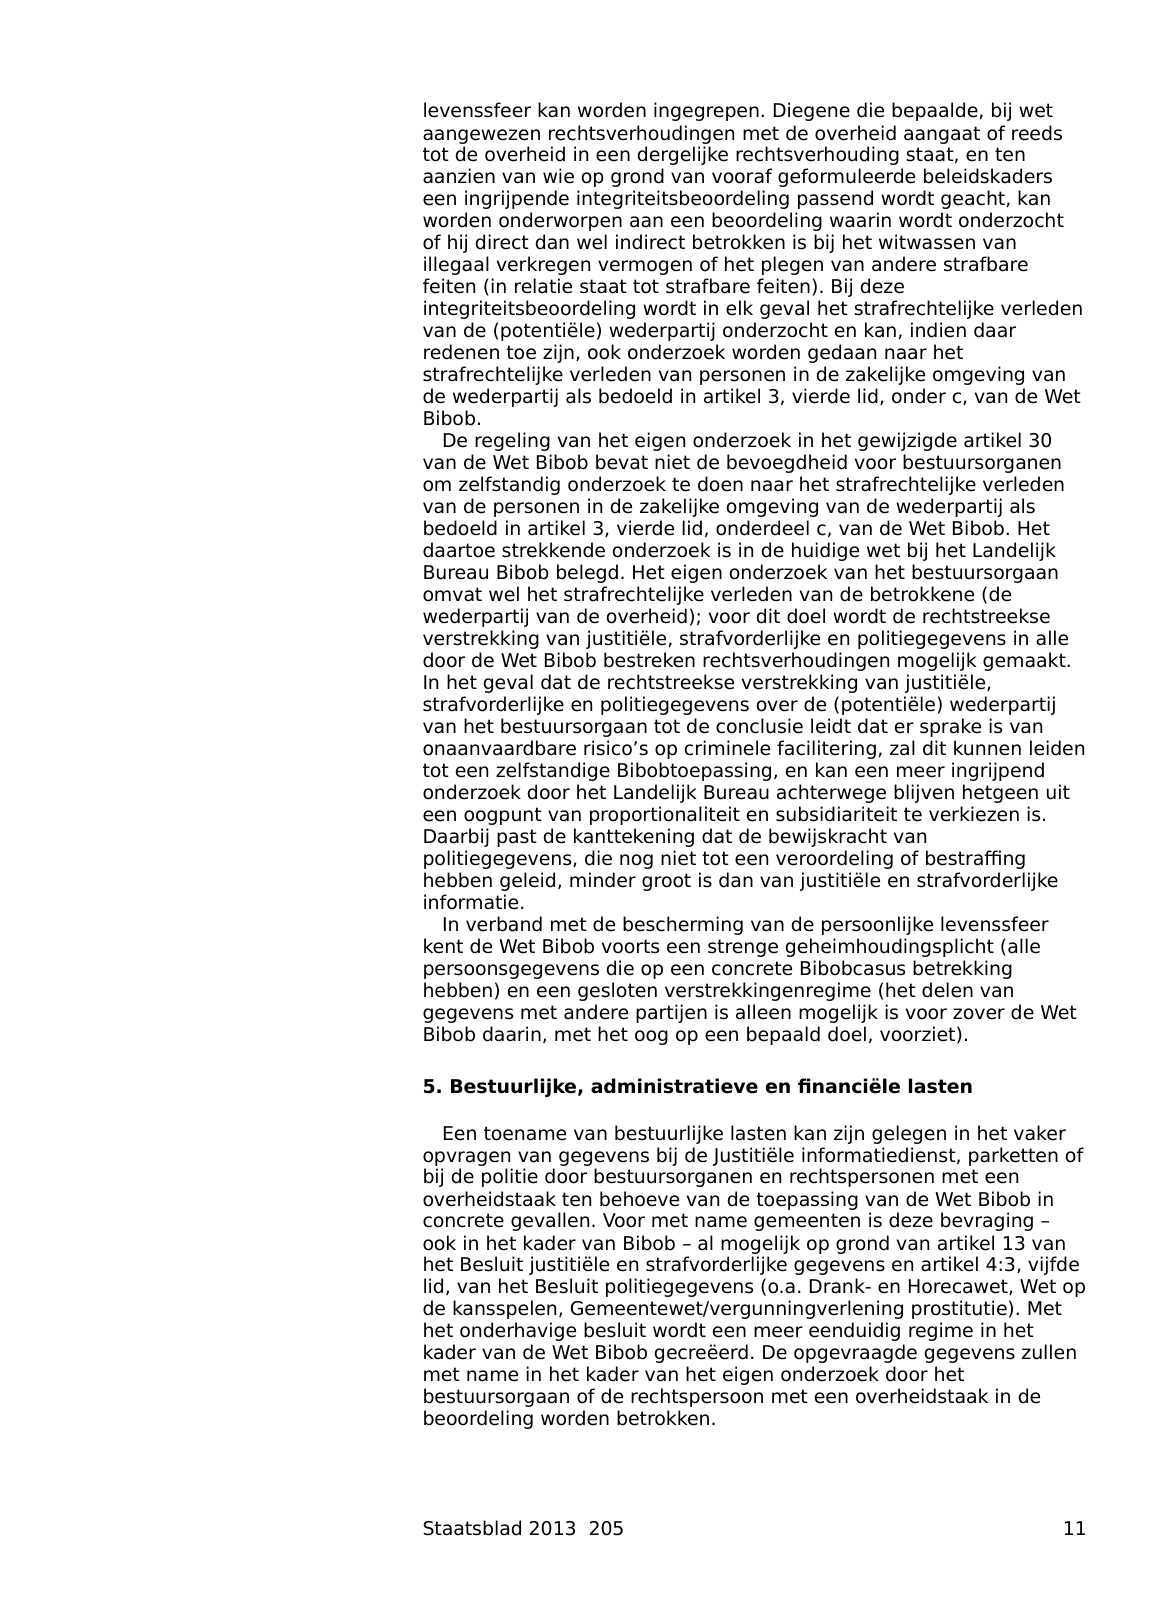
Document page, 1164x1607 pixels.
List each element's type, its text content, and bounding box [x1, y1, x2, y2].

text levenssfeer kan worden ingegrepen. Diegene die bepaalde, bij wet aangewezen rechtsverhoudingen met de overheid aangaat of reeds tot de overheid in een dergelijke rechtsverhouding staat, en ten aanzien van wie op grond van vooraf geformuleerde beleidskaders een ingrijpende integriteitsbeoordeling passend wordt geacht, kan worden onderworpen aan een beoordeling waarin wordt onderzocht of hij direct dan wel indirect betrokken is bij het witwassen van illegaal verkregen vermogen of het plegen van andere strafbare feiten (in relatie staat tot strafbare feiten). Bij deze integriteitsbeoordeling wordt in elk geval het strafrechtelijke verleden van de (potentiële) wederpartij onderzocht en kan, indien daar redenen toe zijn, ook onderzoek worden gedaan naar het strafrechtelijke verleden van personen in de zakelijke omgeving van de wederpartij als bedoeld in artikel 3, vierde lid, onder c, van de Wet Bibob. [422, 100, 1087, 430]
text De regeling van het eigen onderzoek in het gewijzigde artikel 30 van de Wet Bibob bevat niet de bevoegdheid voor bestuursorganen om zelfstandig onderzoek te doen naar het strafrechtelijke verleden van de personen in de zakelijke omgeving van de wederpartij als bedoeld in artikel 3, vierde lid, onderdeel c, van de Wet Bibob. Het daartoe strekkende onderzoek is in de huidige wet bij het Landelijk Bureau Bibob belegd. Het eigen onderzoek van het bestuursorgaan omvat wel het strafrechtelijke verleden van de betrokkene (de wederpartij van de overheid); voor dit doel wordt de rechtstreekse verstrekking van justitiële, strafvorderlijke en politiegegevens in alle door de Wet Bibob bestreken rechtsverhoudingen mogelijk gemaakt. In het geval dat de rechtstreekse verstrekking van justitiële, strafvorderlijke en politiegegevens over de (potentiële) wederpartij van het bestuursorgaan tot de conclusie leidt dat er sprake is van onaanvaardbare risico’s op criminele facilitering, zal dit kunnen leiden tot een zelfstandige Bibobtoepassing, en kan een meer ingrijpend onderzoek door het Landelijk Bureau achterwege blijven hetgeen uit een oogpunt van proportionaliteit en subsidiariteit te verkiezen is. Daarbij past de kanttekening dat de bewijskracht van politiegegevens, die nog niet tot een veroordeling of bestraffing hebben geleid, minder groot is dan van justitiële en strafvorderlijke informatie. [422, 430, 1087, 914]
subtitle 5. Bestuurlijke, administratieve en financiële lasten [422, 1076, 1087, 1097]
text In verband met de bescherming van de persoonlijke levenssfeer kent de Wet Bibob voorts een strenge geheimhoudingsplicht (alle persoonsgegevens die op een concrete Bibobcasus betrekking hebben) en een gesloten verstrekkingenregime (het delen van gegevens met andere partijen is alleen mogelijk is voor zover de Wet Bibob daarin, met het oog op een bepaald doel, voorziet). [422, 914, 1087, 1046]
text Een toename van bestuurlijke lasten kan zijn gelegen in het vaker opvragen van gegevens bij de Justitiële informatiedienst, parketten of bij de politie door bestuursorganen en rechtspersonen met een overheidstaak ten behoeve van de toepassing van de Wet Bibob in concrete gevallen. Voor met name gemeenten is deze bevraging – ook in het kader van Bibob – al mogelijk op grond van artikel 13 van het Besluit justitiële en strafvorderlijke gegevens en artikel 4:3, vijfde lid, van het Besluit politiegegevens (o.a. Drank- en Horecawet, Wet op de kansspelen, Gemeentewet/vergunningverlening prostitutie). Met het onderhavige besluit wordt een meer eenduidig regime in het kader van de Wet Bibob gecreëerd. De opgevraagde gegevens zullen met name in het kader van het eigen onderzoek door het bestuursorgaan of de rechtspersoon met een overheidstaak in de beoordeling worden betrokken. [422, 1122, 1087, 1430]
